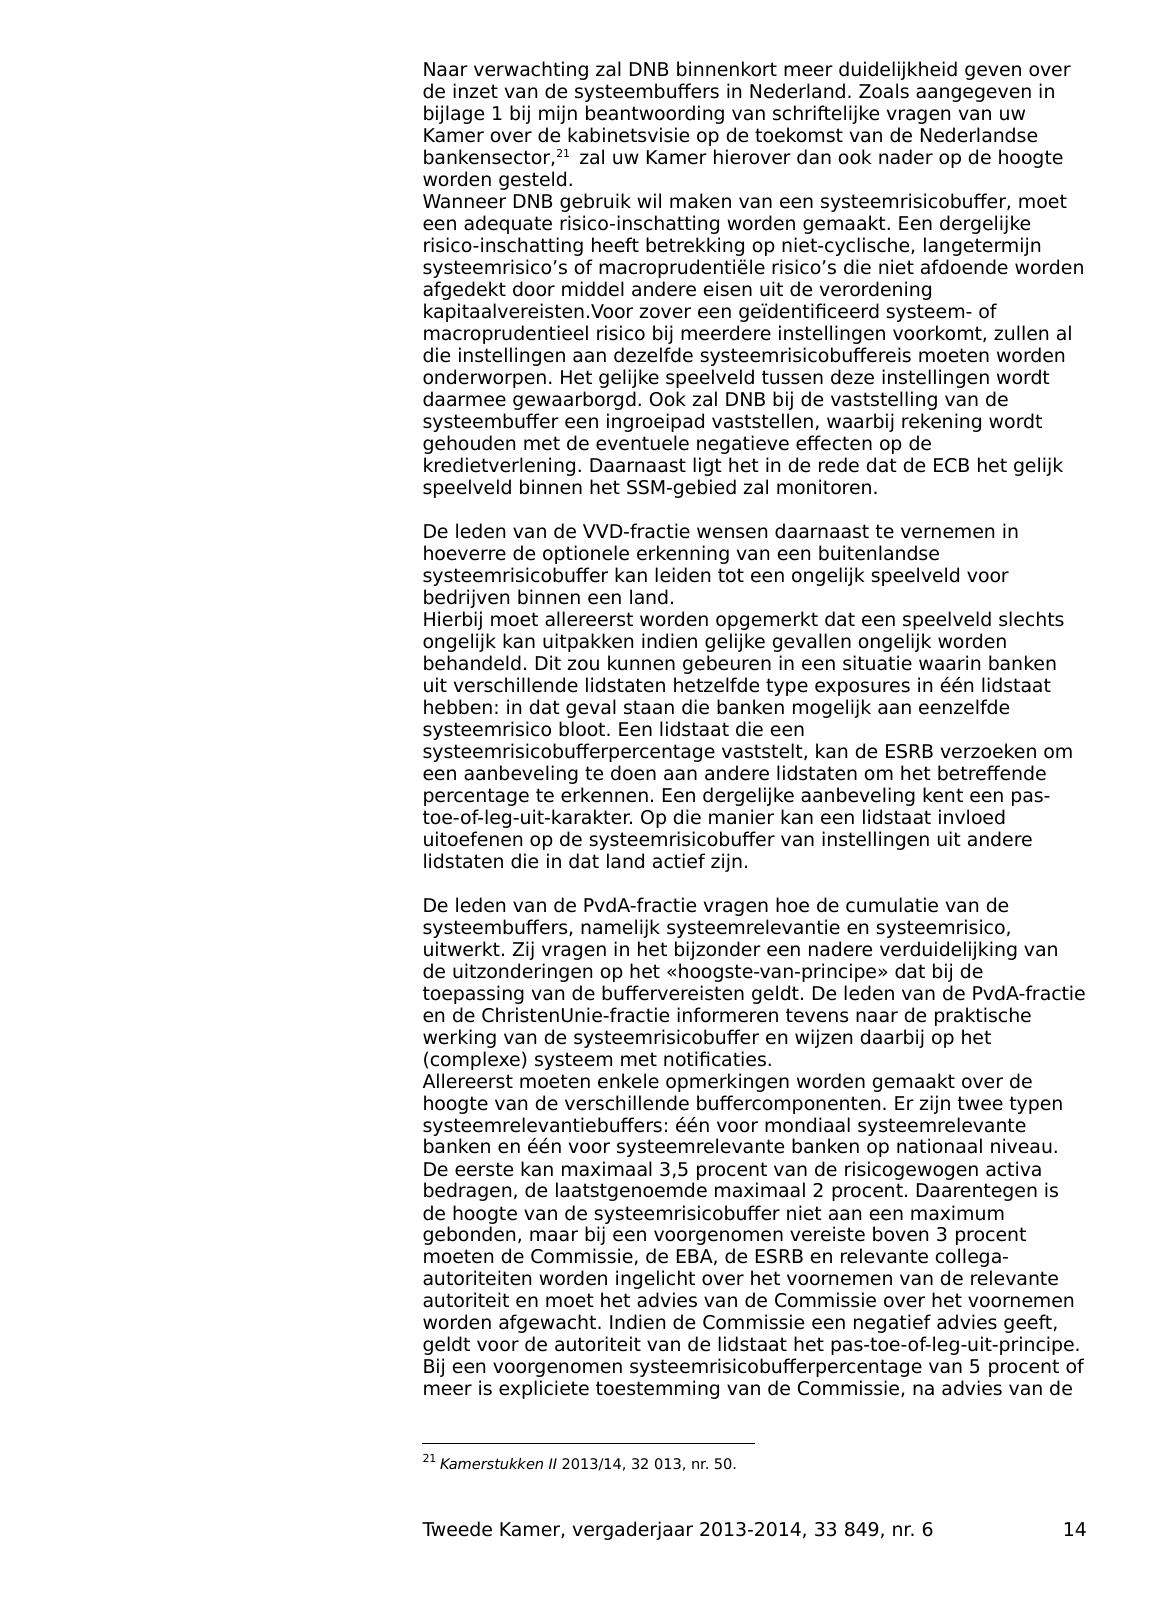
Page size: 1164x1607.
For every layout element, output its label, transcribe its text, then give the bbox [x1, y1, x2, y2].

text Kamerstukken II 2013/14, 32 013, nr. 50. [422, 1452, 1087, 1474]
text Hierbij moet allereerst worden opgemerkt dat een speelveld slechts ongelijk kan uitpakken indien gelijke gevallen ongelijk worden behandeld. Dit zou kunnen gebeuren in een situatie waarin banken uit verschillende lidstaten hetzelfde type exposures in één lidstaat hebben: in dat geval staan die banken mogelijk aan eenzelfde systeemrisico bloot. Een lidstaat die een systeemrisicobufferpercentage vaststelt, kan de ESRB verzoeken om een aanbeveling te doen aan andere lidstaten om het betreffende percentage te erkennen. Een dergelijke aanbeveling kent een pas-toe-of-leg-uit-karakter. Op die manier kan een lidstaat invloed uitoefenen op de systeemrisicobuffer van instellingen uit andere lidstaten die in dat land actief zijn. [422, 609, 1087, 872]
text Allereerst moeten enkele opmerkingen worden gemaakt over de hoogte van de verschillende buffercomponenten. Er zijn twee typen systeemrelevantiebuffers: één voor mondiaal systeemrelevante banken en één voor systeemrelevante banken op nationaal niveau. De eerste kan maximaal 3,5 procent van de risicogewogen activa bedragen, de laatstgenoemde maximaal 2 procent. Daarentegen is de hoogte van de systeemrisicobuffer niet aan een maximum gebonden, maar bij een voorgenomen vereiste boven 3 procent moeten de Commissie, de EBA, de ESRB en relevante collega-autoriteiten worden ingelicht over het voornemen van de relevante autoriteit en moet het advies van de Commissie over het voornemen worden afgewacht. Indien de Commissie een negatief advies geeft, geldt voor de autoriteit van de lidstaat het pas-toe-of-leg-uit-principe. Bij een voorgenomen systeemrisicobufferpercentage van 5 procent of meer is expliciete toestemming van de Commissie, na advies van de [422, 1071, 1087, 1400]
text De leden van de VVD-fractie wensen daarnaast te vernemen in hoeverre de optionele erkenning van een buitenlandse systeemrisicobuffer kan leiden tot een ongelijk speelveld voor bedrijven binnen een land. [422, 521, 1087, 609]
text De leden van de PvdA-fractie vragen hoe de cumulatie van de systeembuffers, namelijk systeemrelevantie en systeemrisico, uitwerkt. Zij vragen in het bijzonder een nadere verduidelijking van de uitzonderingen op het «hoogste-van-principe» dat bij de toepassing van de buffervereisten geldt. De leden van de PvdA-fractie en de ChristenUnie-fractie informeren tevens naar de praktische werking van de systeemrisicobuffer en wijzen daarbij op het (complexe) systeem met notificaties. [422, 895, 1087, 1071]
text Wanneer DNB gebruik wil maken van een systeemrisicobuffer, moet een adequate risico-inschatting worden gemaakt. Een dergelijke risico-inschatting heeft betrekking op niet-cyclische, langetermijn systeemrisico’s of macroprudentiële risico’s die niet afdoende worden afgedekt door middel andere eisen uit de verordening kapitaalvereisten.Voor zover een geïdentificeerd systeem- of macroprudentieel risico bij meerdere instellingen voorkomt, zullen al die instellingen aan dezelfde systeemrisicobuffereis moeten worden onderworpen. Het gelijke speelveld tussen deze instellingen wordt daarmee gewaarborgd. Ook zal DNB bij de vaststelling van de systeembuffer een ingroeipad vaststellen, waarbij rekening wordt gehouden met de eventuele negatieve effecten op de kredietverlening. Daarnaast ligt het in de rede dat de ECB het gelijk speelveld binnen het SSM-gebied zal monitoren. [422, 191, 1087, 499]
text Naar verwachting zal DNB binnenkort meer duidelijkheid geven over de inzet van de systeembuffers in Nederland. Zoals aangegeven in bijlage 1 bij mijn beantwoording van schriftelijke vragen van uw Kamer over de kabinetsvisie op de toekomst van de Nederlandse bankensector, zal uw Kamer hierover dan ook nader op de hoogte worden gesteld. [422, 59, 1087, 191]
